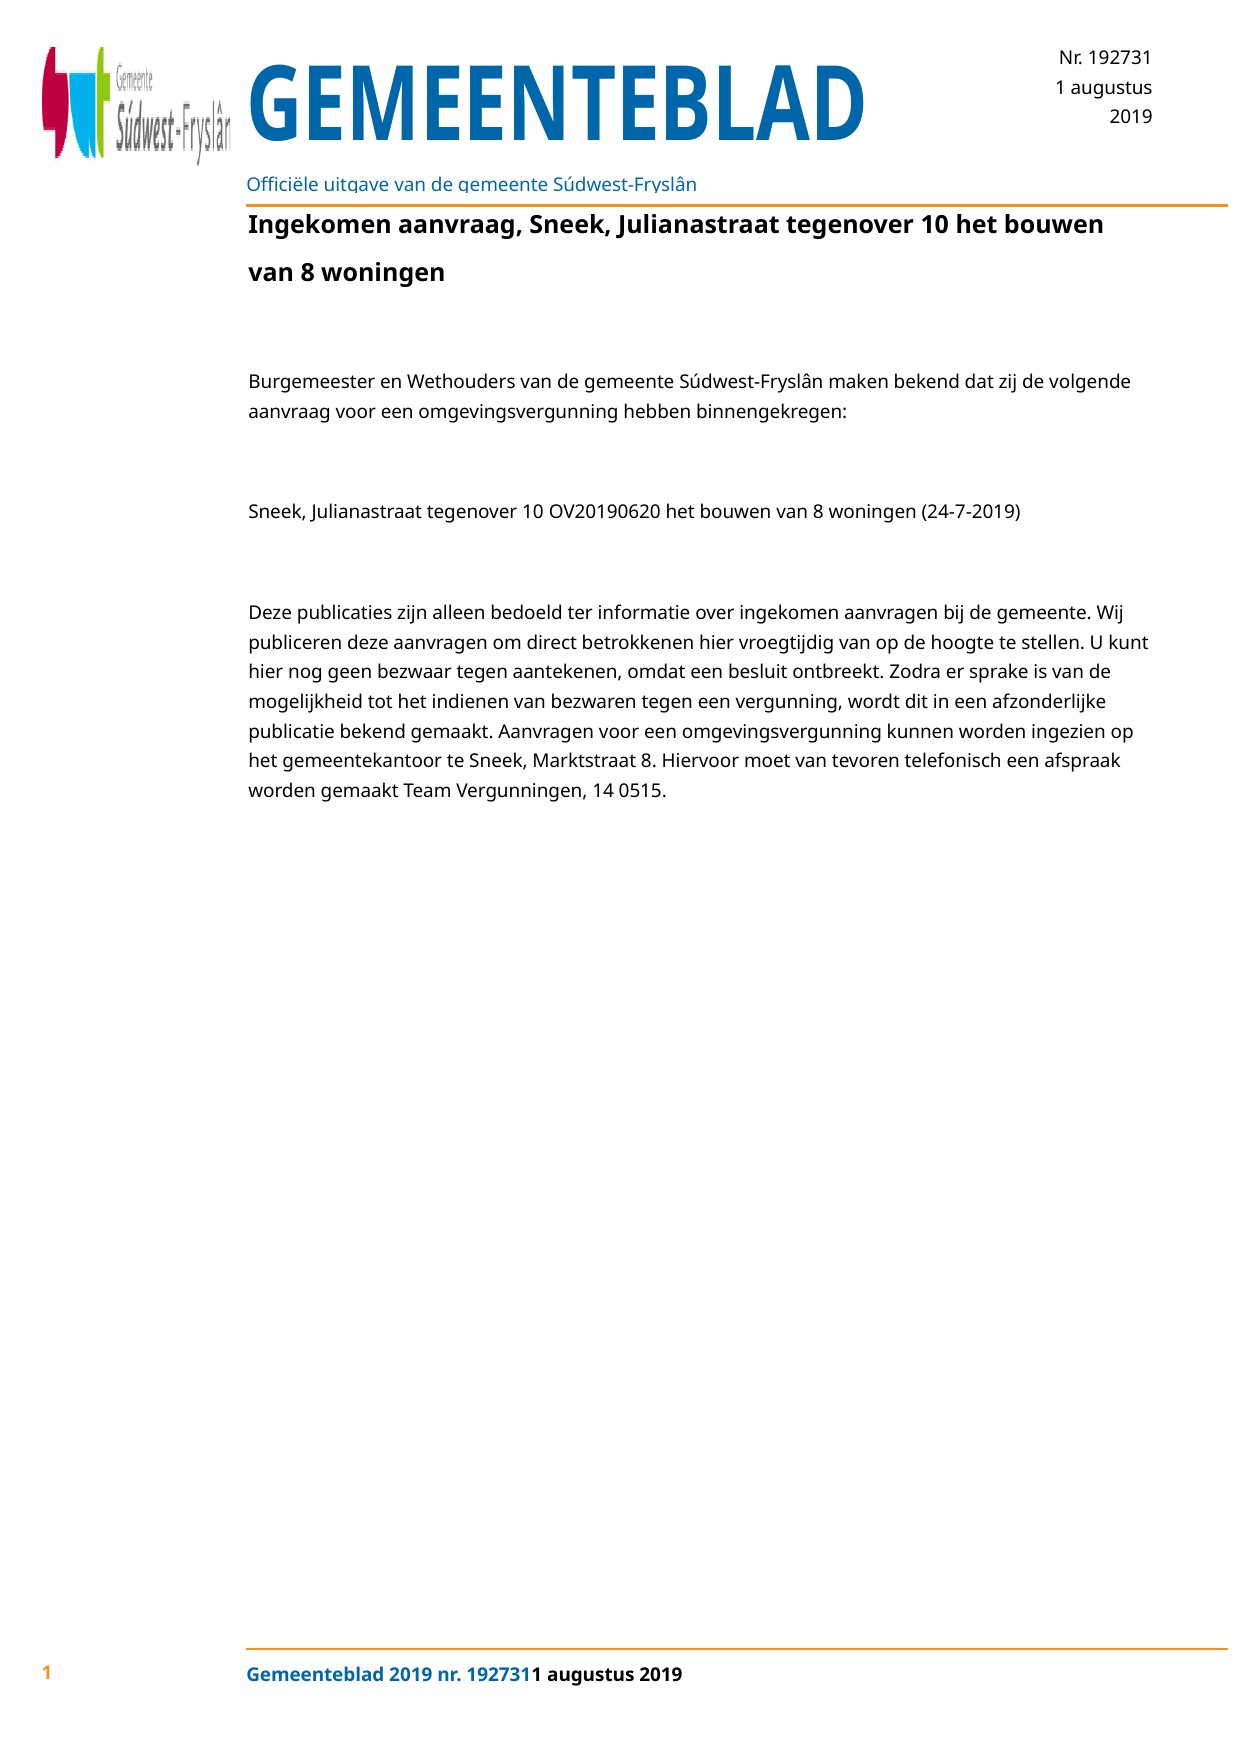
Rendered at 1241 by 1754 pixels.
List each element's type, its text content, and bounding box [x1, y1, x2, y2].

text Deze publicaties zijn alleen bedoeld ter informatie over ingekomen aanvragen bij de gemeente. Wij publiceren deze aanvragen om direct betrokkenen hier vroegtijdig van op de hoogte te stellen. U kunt hier nog geen bezwaar tegen aantekenen, omdat een besluit ontbreekt. Zodra er sprake is van de mogelijkheid tot het indienen van bezwaren tegen een vergunning, wordt dit in een afzonderlijke publicatie bekend gemaakt. Aanvragen voor een omgevingsvergunning kunnen worden ingezien op het gemeentekantoor te Sneek, Marktstraat 8. Hiervoor moet van tevoren telefonisch een afspraak worden gemaakt Team Vergunningen, 14 0515. [248, 599, 1152, 803]
text Ingekomen aanvraag, Sneek, Julianastraat tegenover 10 het bouwen van 8 woningen [248, 207, 1152, 288]
text Burgemeester en Wethouders van de gemeente Súdwest-Fryslân maken bekend dat zij de volgende aanvraag voor een omgevingsvergunning hebben binnengekregen: [248, 368, 1152, 424]
text Sneek, Julianastraat tegenover 10 OV20190620 het bouwen van 8 woningen (24-7-2019) [248, 499, 1152, 524]
picture [41, 47, 231, 172]
